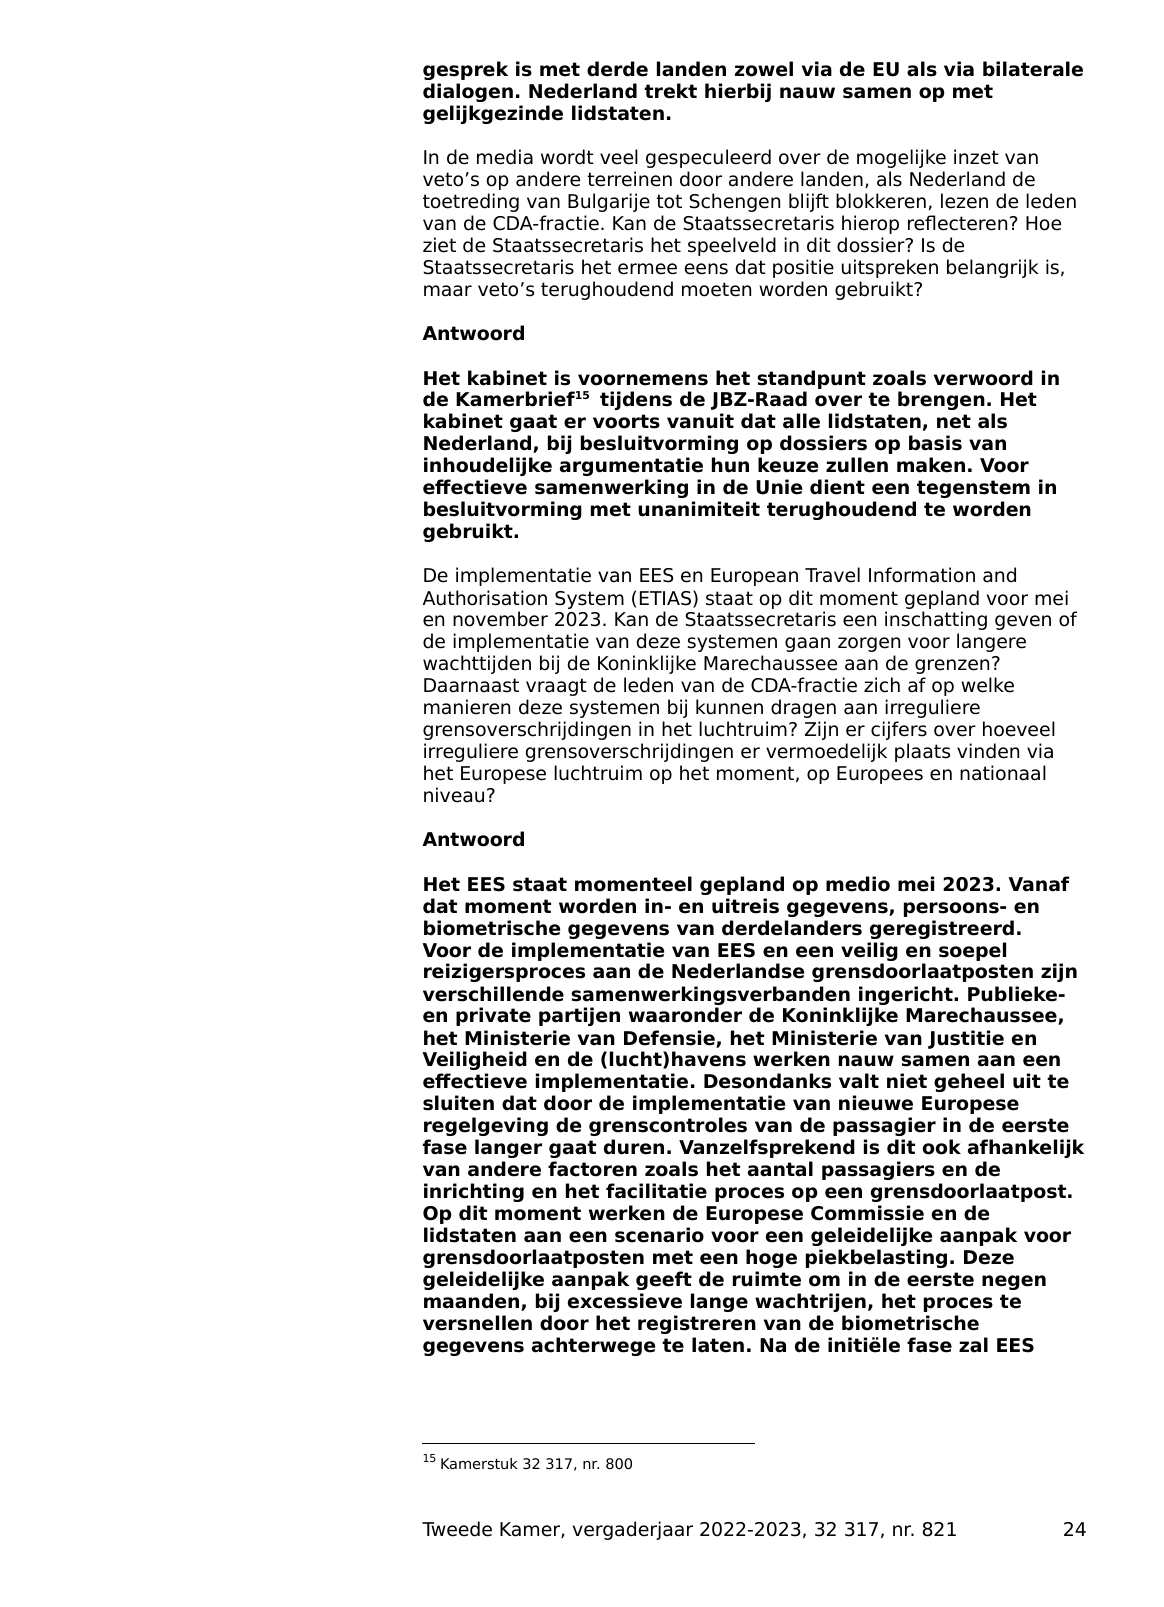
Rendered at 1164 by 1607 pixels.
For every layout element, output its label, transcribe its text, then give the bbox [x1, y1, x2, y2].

text Kamerstuk 32 317, nr. 800 [422, 1452, 1087, 1474]
text Voor de implementatie van EES en een veilig en soepel reizigersproces aan de Nederlandse grensdoorlaatposten zijn verschillende samenwerkingsverbanden ingericht. Publieke- en private partijen waaronder de Koninklijke Marechaussee, het Ministerie van Defensie, het Ministerie van Justitie en Veiligheid en de (lucht)havens werken nauw samen aan een effectieve implementatie. Desondanks valt niet geheel uit te sluiten dat door de implementatie van nieuwe Europese regelgeving de grenscontroles van de passagier in de eerste fase langer gaat duren. Vanzelfsprekend is dit ook afhankelijk van andere factoren zoals het aantal passagiers en de inrichting en het facilitatie proces op een grensdoorlaatpost. Op dit moment werken de Europese Commissie en de lidstaten aan een scenario voor een geleidelijke aanpak voor grensdoorlaatposten met een hoge piekbelasting. Deze geleidelijke aanpak geeft de ruimte om in de eerste negen maanden, bij excessieve lange wachtrijen, het proces te versnellen door het registreren van de biometrische gegevens achterwege te laten. Na de initiële fase zal EES [422, 939, 1087, 1357]
text In de media wordt veel gespeculeerd over de mogelijke inzet van veto’s op andere terreinen door andere landen, als Nederland de toetreding van Bulgarije tot Schengen blijft blokkeren, lezen de leden van de CDA-fractie. Kan de Staatssecretaris hierop reflecteren? Hoe ziet de Staatssecretaris het speelveld in dit dossier? Is de Staatssecretaris het ermee eens dat positie uitspreken belangrijk is, maar veto’s terughoudend moeten worden gebruikt? [422, 147, 1087, 301]
text De implementatie van EES en European Travel Information and Authorisation System (ETIAS) staat op dit moment gepland voor mei en november 2023. Kan de Staatssecretaris een inschatting geven of de implementatie van deze systemen gaan zorgen voor langere wachttijden bij de Koninklijke Marechaussee aan de grenzen? Daarnaast vraagt de leden van de CDA-fractie zich af op welke manieren deze systemen bij kunnen dragen aan irreguliere grensoverschrijdingen in het luchtruim? Zijn er cijfers over hoeveel irreguliere grensoverschrijdingen er vermoedelijk plaats vinden via het Europese luchtruim op het moment, op Europees en nationaal niveau? [422, 565, 1087, 807]
text Het kabinet is voornemens het standpunt zoals verwoord in de Kamerbrief tijdens de JBZ-Raad over te brengen. Het kabinet gaat er voorts vanuit dat alle lidstaten, net als Nederland, bij besluitvorming op dossiers op basis van inhoudelijke argumentatie hun keuze zullen maken. Voor effectieve samenwerking in de Unie dient een tegenstem in besluitvorming met unanimiteit terughoudend te worden gebruikt. [422, 367, 1087, 543]
text Het EES staat momenteel gepland op medio mei 2023. Vanaf dat moment worden in- en uitreis gegevens, persoons- en biometrische gegevens van derdelanders geregistreerd. [422, 873, 1087, 939]
subtitle Antwoord [422, 323, 1087, 345]
subtitle Antwoord [422, 829, 1087, 851]
text gesprek is met derde landen zowel via de EU als via bilaterale dialogen. Nederland trekt hierbij nauw samen op met gelijkgezinde lidstaten. [422, 59, 1087, 125]
